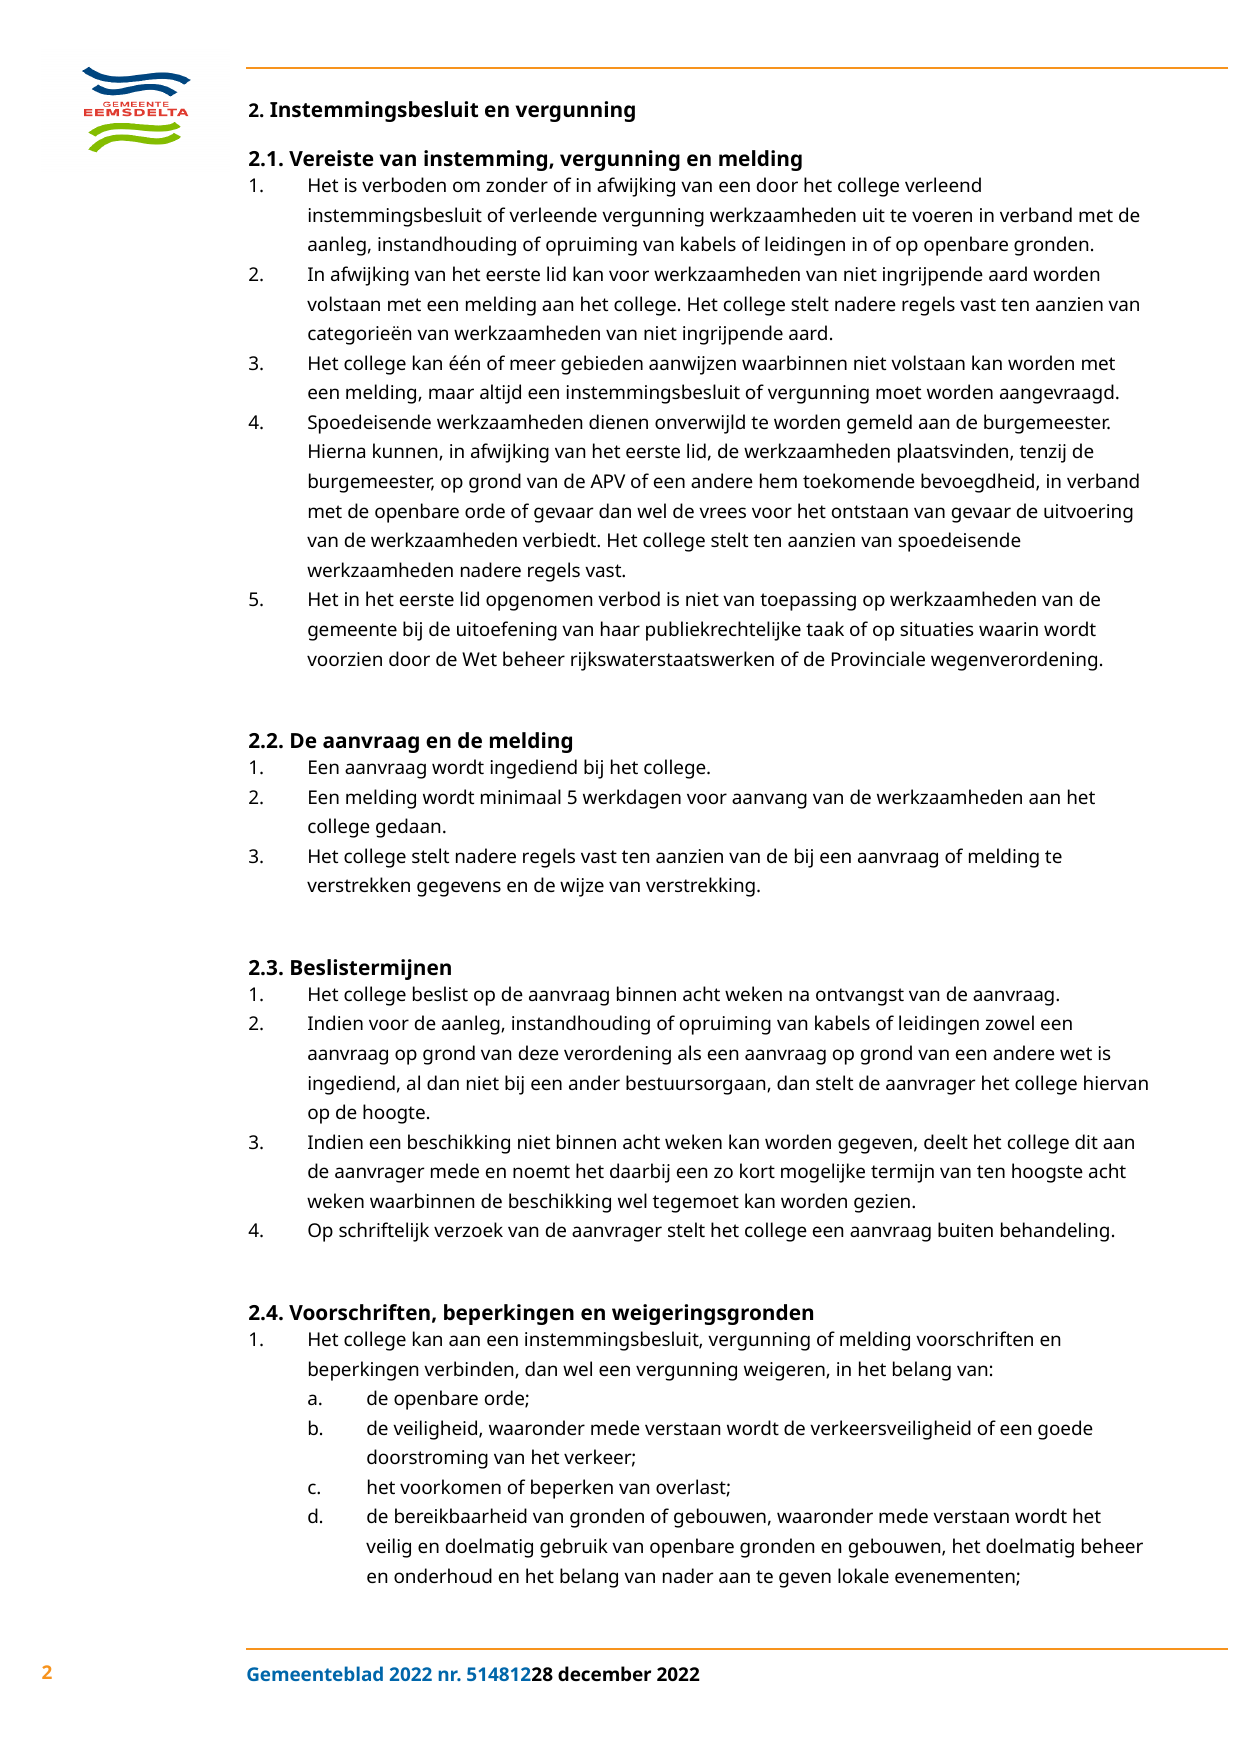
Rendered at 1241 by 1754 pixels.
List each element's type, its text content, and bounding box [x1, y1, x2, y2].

list Het in het eerste lid opgenomen verbod is niet van toepassing op werkzaamheden van de gemeente bij de uitoefening van haar publiekrechtelijke taak of op situaties waarin wordt voorzien door de Wet beheer rijkswaterstaatswerken of de Provinciale wegenverordening. [248, 587, 1152, 672]
list Het is verboden om zonder of in afwijking van een door het college verleend instemmingsbesluit of verleende vergunning werkzaamheden uit te voeren in verband met de aanleg, instandhouding of opruiming van kabels of leidingen in of op openbare gronden. [248, 172, 1152, 257]
text 2.2. De aanvraag en de melding [248, 726, 1152, 754]
list de bereikbaarheid van gronden of gebouwen, waaronder mede verstaan wordt het veilig en doelmatig gebruik van openbare gronden en gebouwen, het doelmatig beheer en onderhoud en het belang van nader aan te geven lokale evenementen; [307, 1504, 1152, 1588]
text 2.3. Beslistermijnen [248, 953, 1152, 981]
text 2. Instemmingsbesluit en vergunning [248, 95, 1152, 123]
list Het college stelt nadere regels vast ten aanzien van de bij een aanvraag of melding te verstrekken gegevens en de wijze van verstrekking. [248, 843, 1152, 898]
text 2.4. Voorschriften, beperkingen en weigeringsgronden [248, 1298, 1152, 1326]
list de openbare orde; [307, 1385, 1152, 1411]
list Indien voor de aanleg, instandhouding of opruiming van kabels of leidingen zowel een aanvraag op grond van deze verordening als een aanvraag op grond van een andere wet is ingediend, al dan niet bij een ander bestuursorgaan, dan stelt de aanvrager het college hiervan op de hoogte. [248, 1011, 1152, 1125]
list Het college beslist op de aanvraag binnen acht weken na ontvangst van de aanvraag. [248, 981, 1152, 1007]
list Het college kan één of meer gebieden aanwijzen waarbinnen niet volstaan kan worden met een melding, maar altijd een instemmingsbesluit of vergunning moet worden aangevraagd. [248, 350, 1152, 405]
list Een melding wordt minimaal 5 werkdagen voor aanvang van de werkzaamheden aan het college gedaan. [248, 784, 1152, 839]
list de veiligheid, waaronder mede verstaan wordt de verkeersveiligheid of een goede doorstroming van het verkeer; [307, 1415, 1152, 1470]
list het voorkomen of beperken van overlast; [307, 1474, 1152, 1500]
list Op schriftelijk verzoek van de aanvrager stelt het college een aanvraag buiten behandeling. [248, 1218, 1152, 1243]
list Een aanvraag wordt ingediend bij het college. [248, 754, 1152, 780]
list Het college kan aan een instemmingsbesluit, vergunning of melding voorschriften en beperkingen verbinden, dan wel een vergunning weigeren, in het belang van: [248, 1326, 1152, 1381]
text 2.1. Vereiste van instemming, vergunning en melding [248, 144, 1152, 172]
list Indien een beschikking niet binnen acht weken kan worden gegeven, deelt het college dit aan de aanvrager mede en noemt het daarbij een zo kort mogelijke termijn van ten hoogste acht weken waarbinnen de beschikking wel tegemoet kan worden gezien. [248, 1129, 1152, 1214]
list Spoedeisende werkzaamheden dienen onverwijld te worden gemeld aan de burgemeester. Hierna kunnen, in afwijking van het eerste lid, de werkzaamheden plaatsvinden, tenzij de burgemeester, op grond van de APV of een andere hem toekomende bevoegdheid, in verband met de openbare orde of gevaar dan wel de vrees voor het ontstaan van gevaar de uitvoering van de werkzaamheden verbiedt. Het college stelt ten aanzien van spoedeisende werkzaamheden nadere regels vast. [248, 409, 1152, 583]
list In afwijking van het eerste lid kan voor werkzaamheden van niet ingrijpende aard worden volstaan met een melding aan het college. Het college stelt nadere regels vast ten aanzien van categorieën van werkzaamheden van niet ingrijpende aard. [248, 261, 1152, 346]
picture [41, 47, 231, 172]
